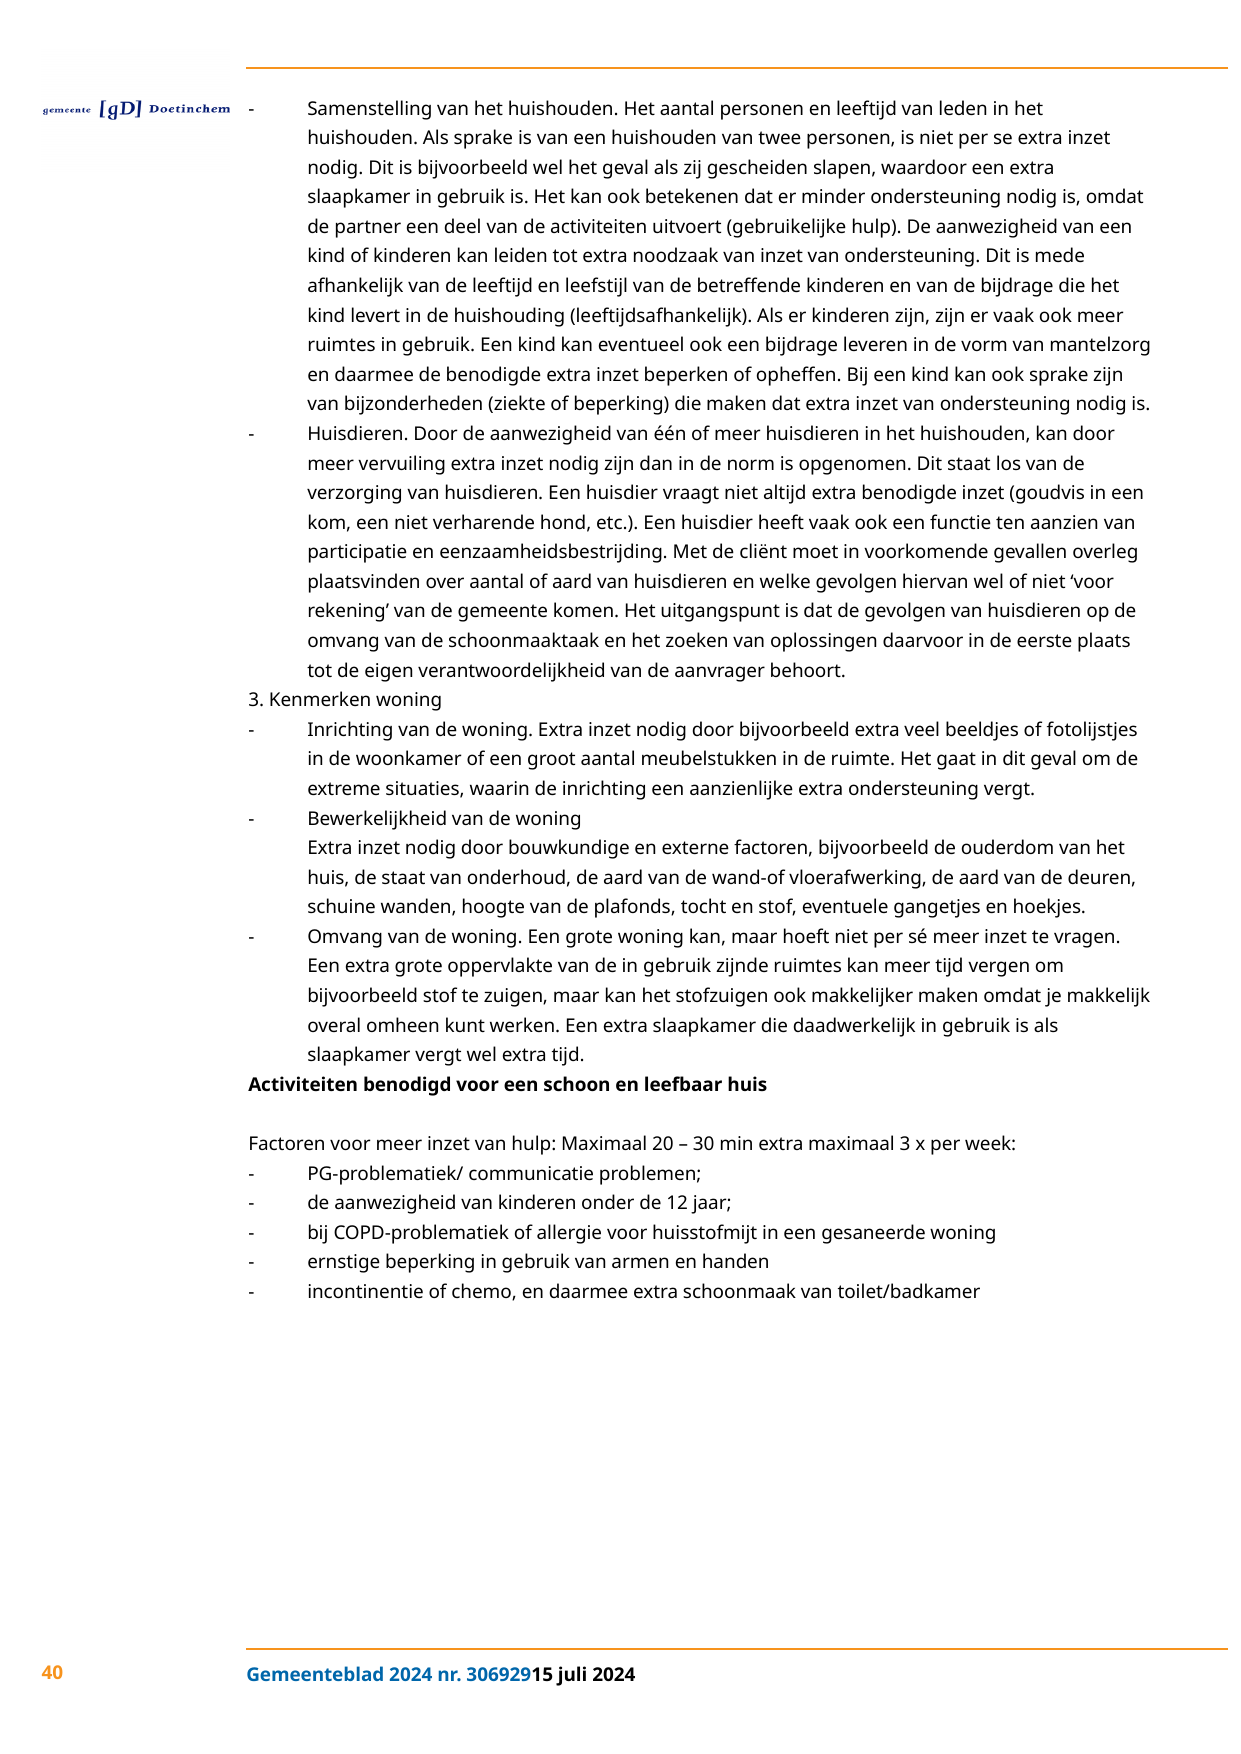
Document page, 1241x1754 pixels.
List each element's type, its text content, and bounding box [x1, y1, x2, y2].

list Samenstelling van het huishouden. Het aantal personen en leeftijd van leden in het huishouden. Als sprake is van een huishouden van twee personen, is niet per se extra inzet nodig. Dit is bijvoorbeeld wel het geval als zij gescheiden slapen, waardoor een extra slaapkamer in gebruik is. Het kan ook betekenen dat er minder ondersteuning nodig is, omdat de partner een deel van de activiteiten uitvoert (gebruikelijke hulp). De aanwezigheid van een kind of kinderen kan leiden tot extra noodzaak van inzet van ondersteuning. Dit is mede afhankelijk van de leeftijd en leefstijl van de betreffende kinderen en van de bijdrage die het kind levert in de huishouding (leeftijdsafhankelijk). Als er kinderen zijn, zijn er vaak ook meer ruimtes in gebruik. Een kind kan eventueel ook een bijdrage leveren in de vorm van mantelzorg en daarmee de benodigde extra inzet beperken of opheffen. Bij een kind kan ook sprake zijn van bijzonderheden (ziekte of beperking) die maken dat extra inzet van ondersteuning nodig is. [248, 95, 1152, 416]
text Activiteiten benodigd voor een schoon en leefbaar huis [248, 1071, 1152, 1097]
list de aanwezigheid van kinderen onder de 12 jaar; [248, 1189, 1152, 1215]
text 3. Kenmerken woning [248, 686, 1152, 712]
list Extra inzet nodig door bouwkundige en externe factoren, bijvoorbeeld de ouderdom van het huis, de staat van onderhoud, de aard van de wand-of vloerafwerking, de aard van de deuren, schuine wanden, hoogte van de plafonds, tocht en stof, eventuele gangetjes en hoekjes. [248, 834, 1152, 919]
list bij COPD-problematiek of allergie voor huisstofmijt in een gesaneerde woning [248, 1219, 1152, 1245]
list Bewerkelijkheid van de woning [248, 805, 1152, 831]
picture [41, 47, 231, 172]
list Huisdieren. Door de aanwezigheid van één of meer huisdieren in het huishouden, kan door meer vervuiling extra inzet nodig zijn dan in de norm is opgenomen. Dit staat los van de verzorging van huisdieren. Een huisdier vraagt niet altijd extra benodigde inzet (goudvis in een kom, een niet verharende hond, etc.). Een huisdier heeft vaak ook een functie ten aanzien van participatie en eenzaamheidsbestrijding. Met de cliënt moet in voorkomende gevallen overleg plaatsvinden over aantal of aard van huisdieren en welke gevolgen hiervan wel of niet ‘voor rekening’ van de gemeente komen. Het uitgangspunt is dat de gevolgen van huisdieren op de omvang van de schoonmaaktaak en het zoeken van oplossingen daarvoor in de eerste plaats tot de eigen verantwoordelijkheid van de aanvrager behoort. [248, 420, 1152, 683]
list Inrichting van de woning. Extra inzet nodig door bijvoorbeeld extra veel beeldjes of fotolijstjes in de woonkamer of een groot aantal meubelstukken in de ruimte. Het gaat in dit geval om de extreme situaties, waarin de inrichting een aanzienlijke extra ondersteuning vergt. [248, 716, 1152, 801]
list Omvang van de woning. Een grote woning kan, maar hoeft niet per sé meer inzet te vragen. Een extra grote oppervlakte van de in gebruik zijnde ruimtes kan meer tijd vergen om bijvoorbeeld stof te zuigen, maar kan het stofzuigen ook makkelijker maken omdat je makkelijk overal omheen kunt werken. Een extra slaapkamer die daadwerkelijk in gebruik is als slaapkamer vergt wel extra tijd. [248, 923, 1152, 1067]
list PG-problematiek/ communicatie problemen; [248, 1160, 1152, 1186]
text Factoren voor meer inzet van hulp: Maximaal 20 – 30 min extra maximaal 3 x per week: [248, 1130, 1152, 1156]
list incontinentie of chemo, en daarmee extra schoonmaak van toilet/badkamer [248, 1278, 1152, 1304]
list ernstige beperking in gebruik van armen en handen [248, 1248, 1152, 1274]
